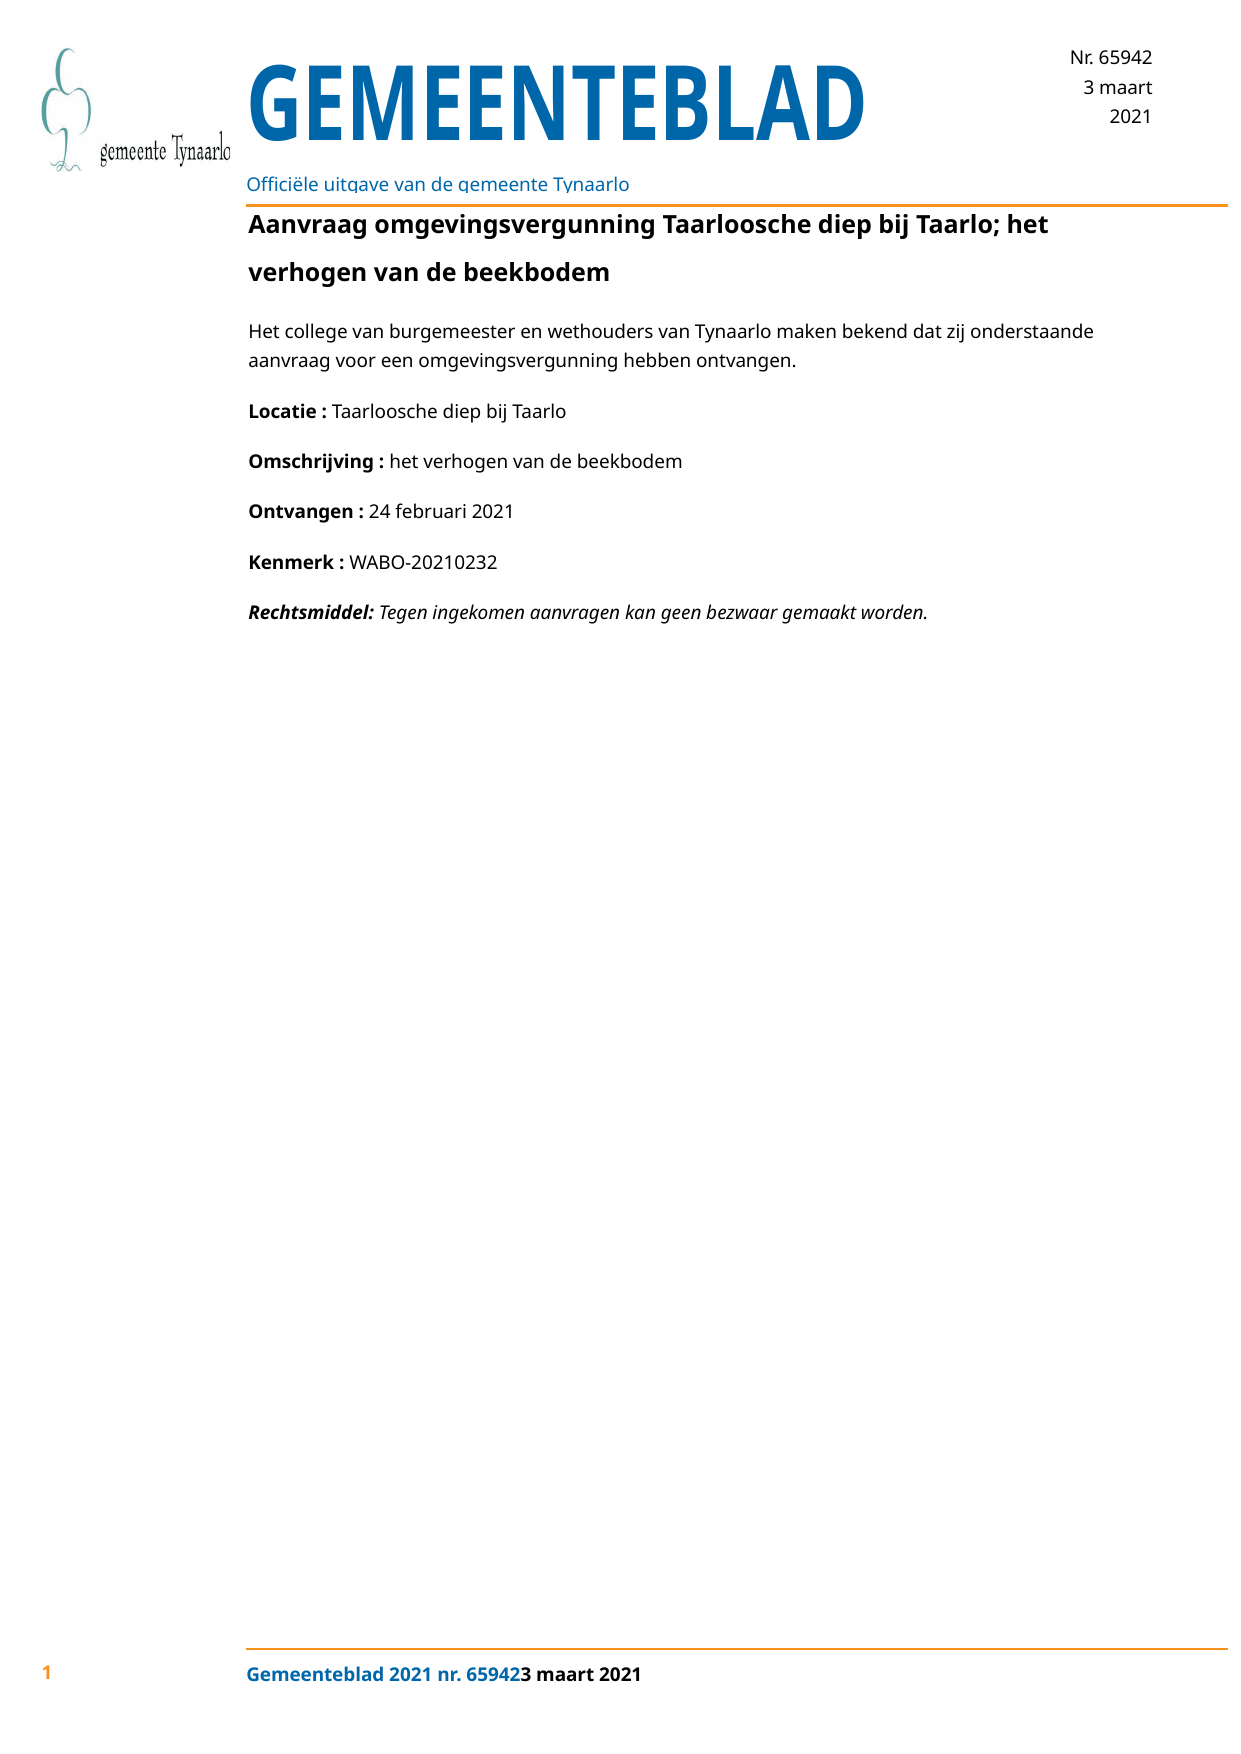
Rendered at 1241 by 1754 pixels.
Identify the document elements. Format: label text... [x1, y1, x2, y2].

text Aanvraag omgevingsvergunning Taarloosche diep bij Taarlo; het verhogen van de beekbodem [248, 207, 1152, 288]
text Ontvangen : 24 februari 2021 [248, 499, 1152, 524]
text Kenmerk : WABO-20210232 [248, 549, 1152, 575]
text Het college van burgemeester en wethouders van Tynaarlo maken bekend dat zij onderstaande aanvraag voor een omgevingsvergunning hebben ontvangen. [248, 318, 1152, 373]
picture [41, 47, 231, 172]
text Omschrijving : het verhogen van de beekbodem [248, 448, 1152, 474]
text Locatie : Taarloosche diep bij Taarlo [248, 398, 1152, 424]
text Rechtsmiddel: Tegen ingekomen aanvragen kan geen bezwaar gemaakt worden. [248, 599, 1152, 625]
